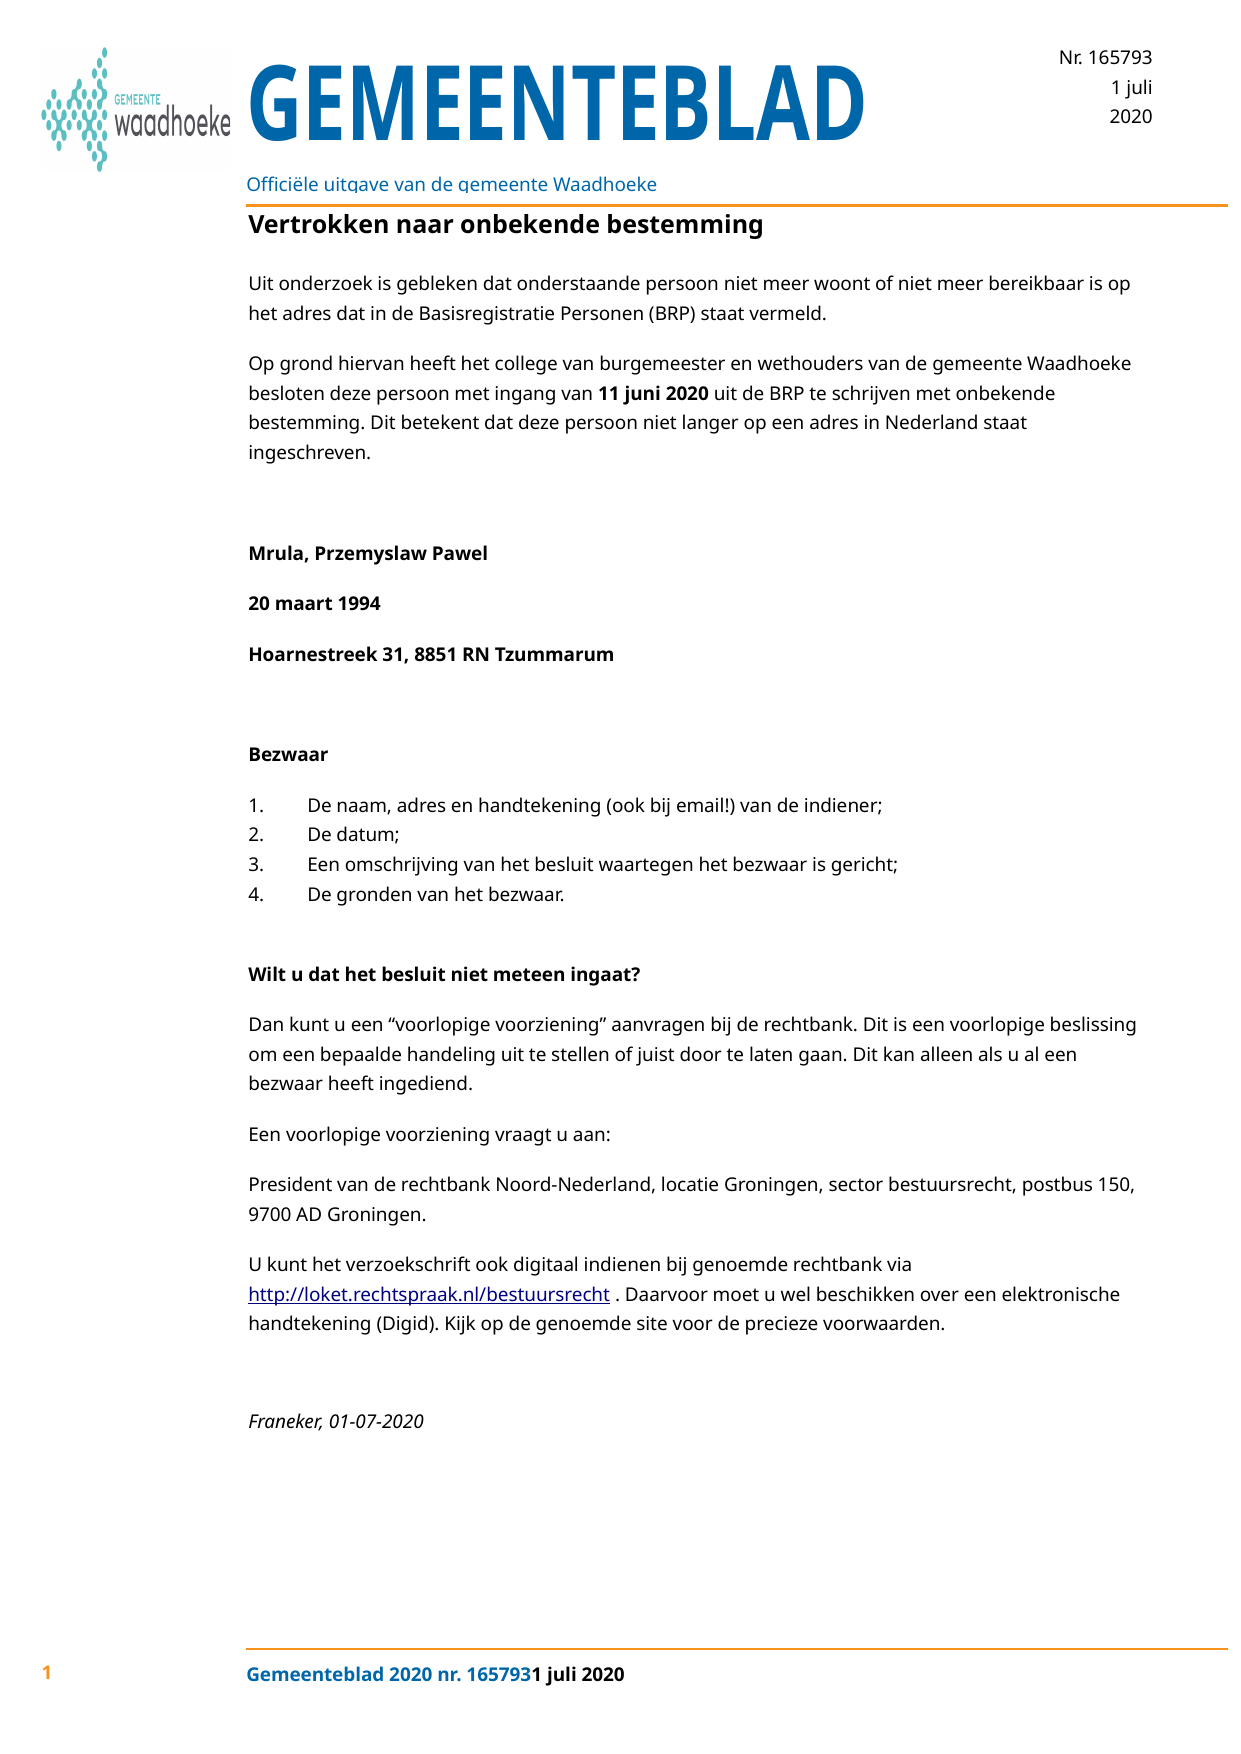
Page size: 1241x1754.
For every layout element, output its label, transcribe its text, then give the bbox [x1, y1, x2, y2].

text U kunt het verzoekschrift ook digitaal indienen bij genoemde rechtbank via http://loket.rechtspraak.nl/bestuursrecht . Daarvoor moet u wel beschikken over een elektronische handtekening (Digid). Kijk op de genoemde site voor de precieze voorwaarden. [248, 1251, 1152, 1336]
text Mrula, Przemyslaw Pawel [248, 540, 1152, 566]
text Wilt u dat het besluit niet meteen ingaat? [248, 961, 1152, 986]
text President van de rechtbank Noord-Nederland, locatie Groningen, sector bestuursrecht, postbus 150, 9700 AD Groningen. [248, 1171, 1152, 1226]
text Vertrokken naar onbekende bestemming [248, 207, 1152, 241]
list De naam, adres en handtekening (ook bij email!) van de indiener; [248, 792, 1152, 818]
picture [41, 47, 231, 172]
text Een voorlopige voorziening vraagt u aan: [248, 1121, 1152, 1146]
list De gronden van het bezwaar. [248, 881, 1152, 906]
list Een omschrijving van het besluit waartegen het bezwaar is gericht; [248, 851, 1152, 877]
text Uit onderzoek is gebleken dat onderstaande persoon niet meer woont of niet meer bereikbaar is op het adres dat in de Basisregistratie Personen (BRP) staat vermeld. [248, 270, 1152, 326]
text Franeker, 01-07-2020 [248, 1408, 1152, 1434]
text Op grond hiervan heeft het college van burgemeester en wethouders van de gemeente Waadhoeke besloten deze persoon met ingang van 11 juni 2020 uit de BRP te schrijven met onbekende bestemming. Dit betekent dat deze persoon niet langer op een adres in Nederland staat ingeschreven. [248, 350, 1152, 465]
list De datum; [248, 822, 1152, 847]
text Hoarnestreek 31, 8851 RN Tzummarum [248, 641, 1152, 666]
text 20 maart 1994 [248, 590, 1152, 616]
text Dan kunt u een “voorlopige voorziening” aanvragen bij de rechtbank. Dit is een voorlopige beslissing om een bepaalde handeling uit te stellen of juist door te laten gaan. Dit kan alleen als u al een bezwaar heeft ingediend. [248, 1011, 1152, 1096]
text Bezwaar [248, 742, 1152, 767]
